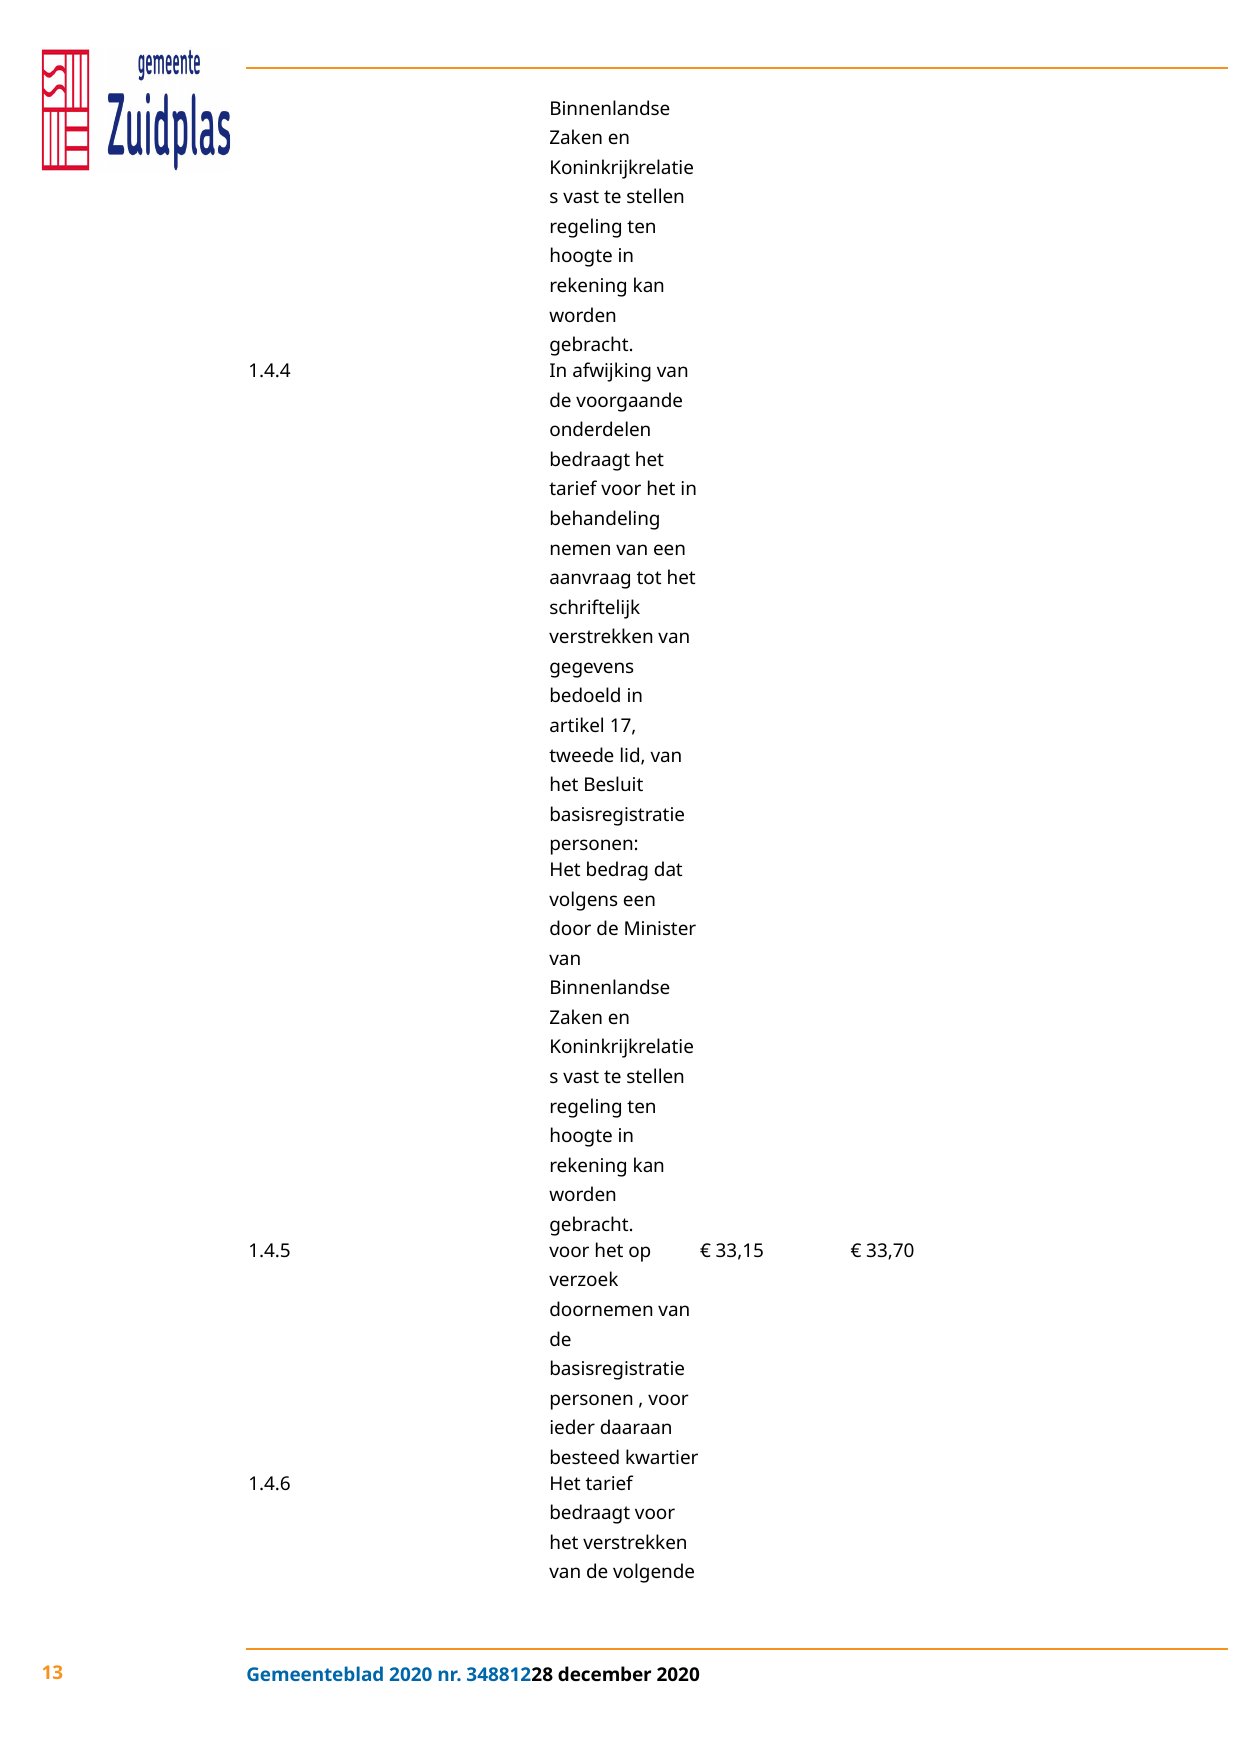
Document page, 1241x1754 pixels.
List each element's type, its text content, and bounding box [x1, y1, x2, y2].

table_cell Het bedrag dat volgens een door de Minister van Binnenlandse Zaken en Koninkrijkrelaties vast te stellen regeling ten hoogte in rekening kan worden gebracht. [549, 856, 700, 1237]
table_cell voor het op verzoek doornemen van de basisregistratie personen , voor ieder daaraan besteed kwartier [549, 1237, 700, 1470]
table_cell [850, 95, 1001, 357]
table_cell [700, 1470, 850, 1584]
table_cell 1.4.4 [248, 357, 549, 1237]
table_cell [850, 1470, 1001, 1584]
table_cell Het tarief bedraagt voor het verstrekken van de volgende [549, 1470, 700, 1584]
table_cell [700, 357, 850, 1237]
table_cell In afwijking van de voorgaande onderdelen bedraagt het tarief voor het in behandeling nemen van een aanvraag tot het schriftelijk verstrekken van gegevens bedoeld in artikel 17, tweede lid, van het Besluit basisregistratie personen: [549, 357, 700, 856]
table_cell Binnenlandse Zaken en Koninkrijkrelaties vast te stellen regeling ten hoogte in rekening kan worden gebracht. [549, 95, 700, 357]
table_cell € 33,70 [850, 1237, 1001, 1470]
table_cell 1.4.5 [248, 1237, 549, 1470]
table_cell [700, 95, 850, 357]
picture [41, 47, 231, 172]
table_cell [248, 95, 549, 357]
table_cell 1.4.6 [248, 1470, 549, 1584]
table_cell [850, 357, 1001, 1237]
table_cell € 33,15 [700, 1237, 850, 1470]
